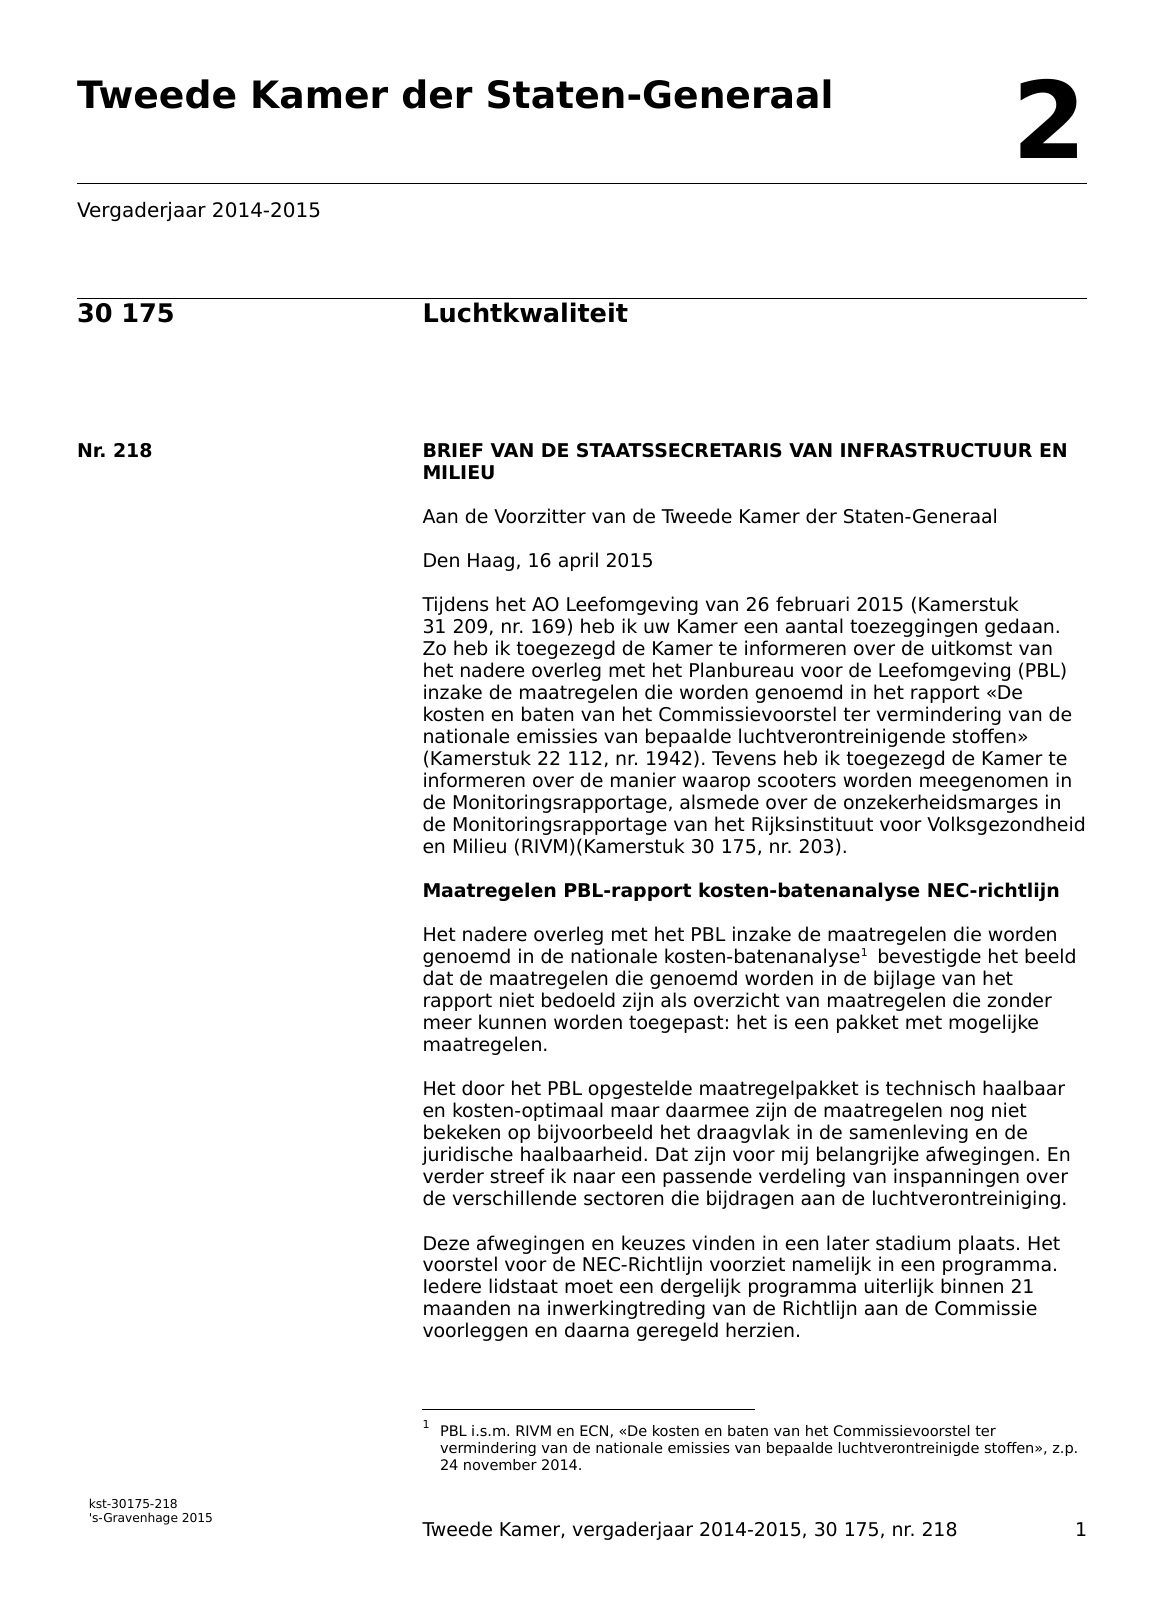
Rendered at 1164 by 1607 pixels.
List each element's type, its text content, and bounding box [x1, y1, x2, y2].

table_header 2 [886, 59, 1087, 183]
text 's-Gravenhage 2015 [88, 1511, 323, 1525]
text Tijdens het AO Leefomgeving van 26 februari 2015 (Kamerstuk 31 209, nr. 169) heb ik uw Kamer een aantal toezeggingen gedaan. Zo heb ik toegezegd de Kamer te informeren over de uitkomst van het nadere overleg met het Planbureau voor de Leefomgeving (PBL) inzake de maatregelen die worden genoemd in het rapport «De kosten en baten van het Commissievoorstel ter vermindering van de nationale emissies van bepaalde luchtverontreinigende stoffen» (Kamerstuk 22 112, nr. 1942). Tevens heb ik toegezegd de Kamer te informeren over de manier waarop scooters worden meegenomen in de Monitoringsrapportage, alsmede over de onzekerheidsmarges in de Monitoringsrapportage van het Rijksinstituut voor Volksgezondheid en Milieu (RIVM)(Kamerstuk 30 175, nr. 203). [422, 594, 1087, 858]
subtitle 30 175 Luchtkwaliteit [77, 299, 1087, 329]
text Aan de Voorzitter van de Tweede Kamer der Staten-Generaal [422, 506, 1087, 528]
text Den Haag, 16 april 2015 [422, 550, 1087, 572]
text Het nadere overleg met het PBL inzake de maatregelen die worden genoemd in de nationale kosten-batenanalyse bevestigde het beeld dat de maatregelen die genoemd worden in de bijlage van het rapport niet bedoeld zijn als overzicht van maatregelen die zonder meer kunnen worden toegepast: het is een pakket met mogelijke maatregelen. [422, 924, 1087, 1056]
text PBL i.s.m. RIVM en ECN, «De kosten en baten van het Commissievoorstel ter vermindering van de nationale emissies van bepaalde luchtverontreinigde stoffen», z.p. 24 november 2014. [422, 1418, 1087, 1474]
text Deze afwegingen en keuzes vinden in een later stadium plaats. Het voorstel voor de NEC-Richtlijn voorziet namelijk in een programma. Iedere lidstaat moet een dergelijk programma uiterlijk binnen 21 maanden na inwerkingtreding van de Richtlijn aan de Commissie voorleggen en daarna geregeld herzien. [422, 1232, 1087, 1342]
text kst-30175-218 [88, 1497, 323, 1511]
text Het door het PBL opgestelde maatregelpakket is technisch haalbaar en kosten-optimaal maar daarmee zijn de maatregelen nog niet bekeken op bijvoorbeeld het draagvlak in de samenleving en de juridische haalbaarheid. Dat zijn voor mij belangrijke afwegingen. En verder streef ik naar een passende verdeling van inspanningen over de verschillende sectoren die bijdragen aan de luchtverontreiniging. [422, 1078, 1087, 1210]
subtitle Maatregelen PBL-rapport kosten-batenanalyse NEC-richtlijn [422, 880, 1087, 902]
table_cell Vergaderjaar 2014-2015 [77, 184, 1087, 298]
table_header Tweede Kamer der Staten-Generaal [77, 59, 886, 183]
subtitle Nr. 218 BRIEF VAN DE STAATSSECRETARIS VAN INFRASTRUCTUUR EN MILIEU [77, 440, 1087, 484]
